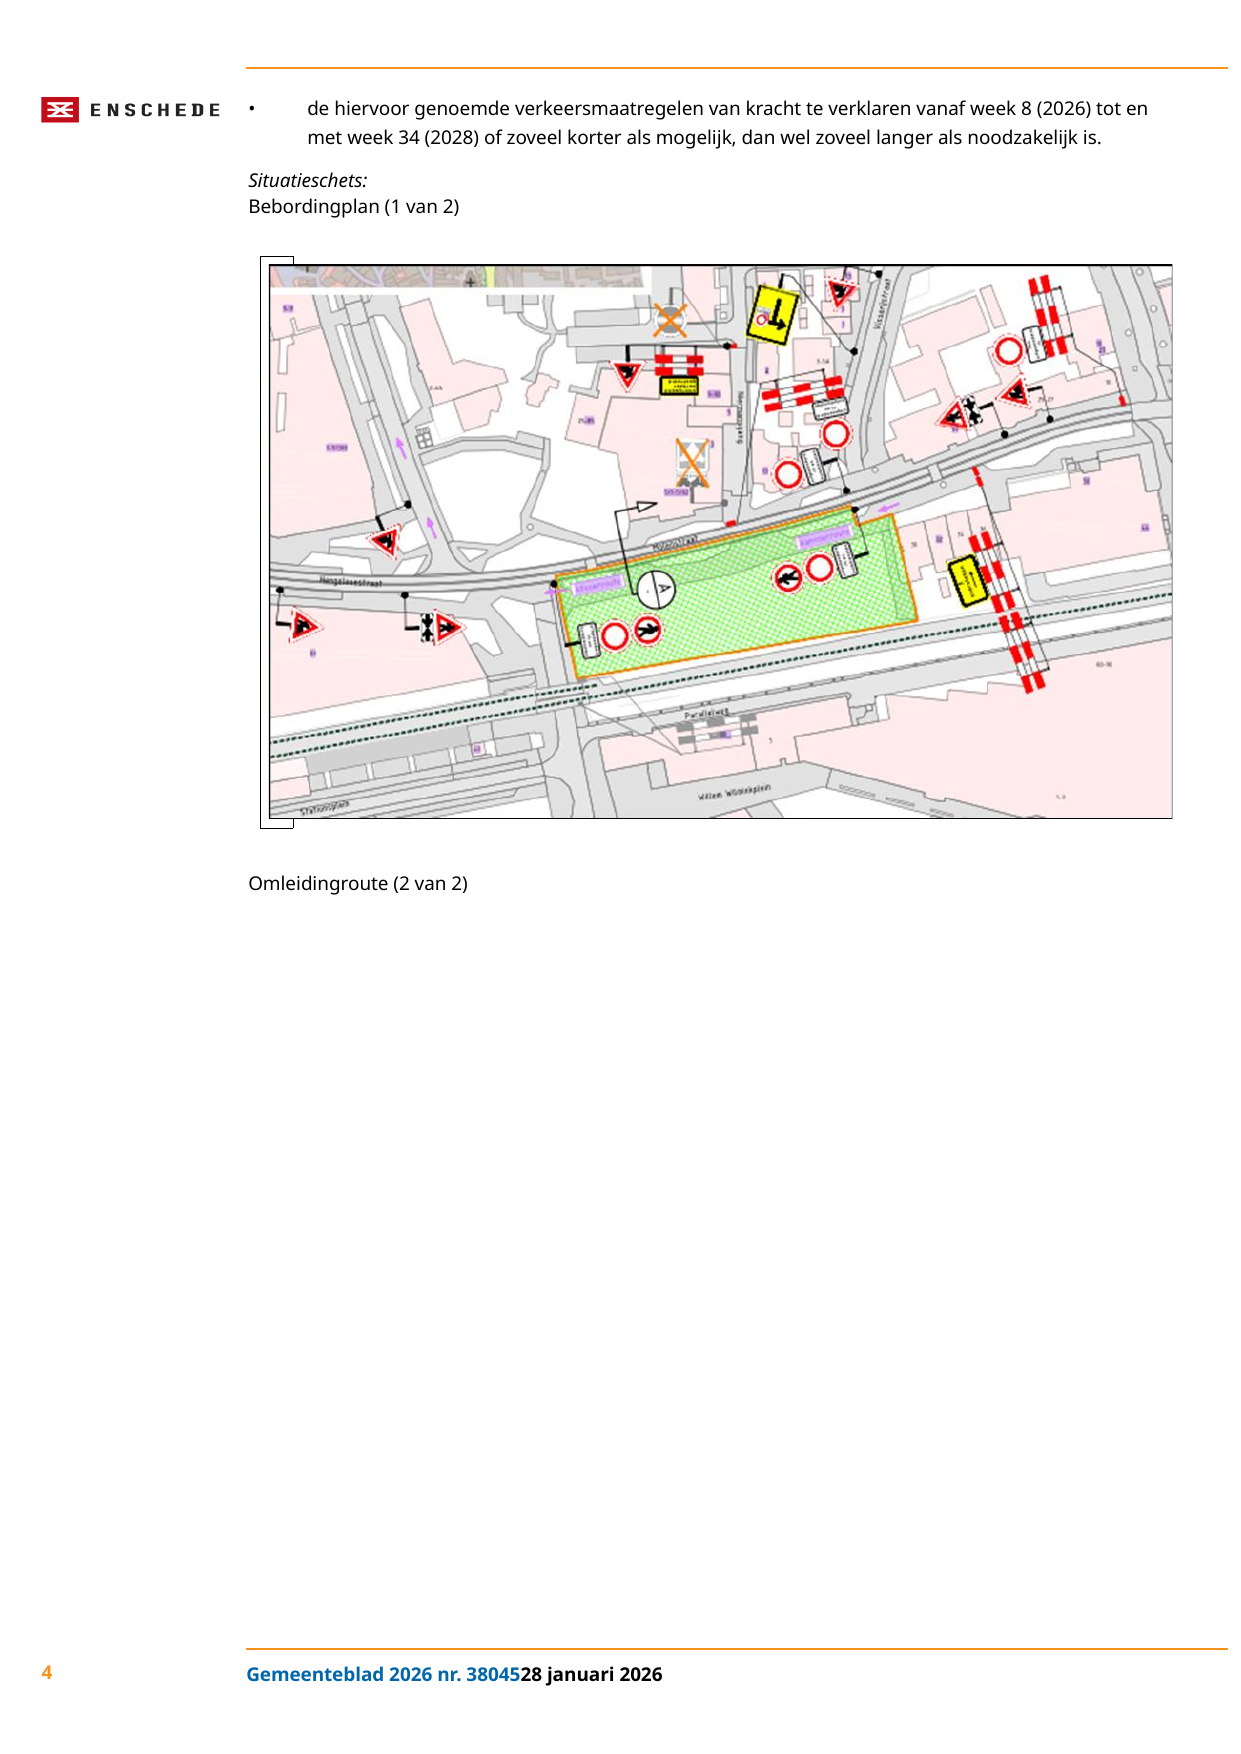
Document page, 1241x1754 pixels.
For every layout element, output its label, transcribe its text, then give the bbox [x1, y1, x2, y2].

picture [41, 47, 231, 172]
list de hiervoor genoemde verkeersmaatregelen van kracht te verklaren vanaf week 8 (2026) tot en met week 34 (2028) of zoveel korter als mogelijk, dan wel zoveel langer als noodzakelijk is. [248, 95, 1152, 150]
text Bebordingplan (1 van 2) [248, 193, 1152, 219]
picture [268, 264, 1173, 819]
text Omleidingroute (2 van 2) [248, 870, 1152, 895]
text Situatieschets: [248, 167, 1152, 193]
